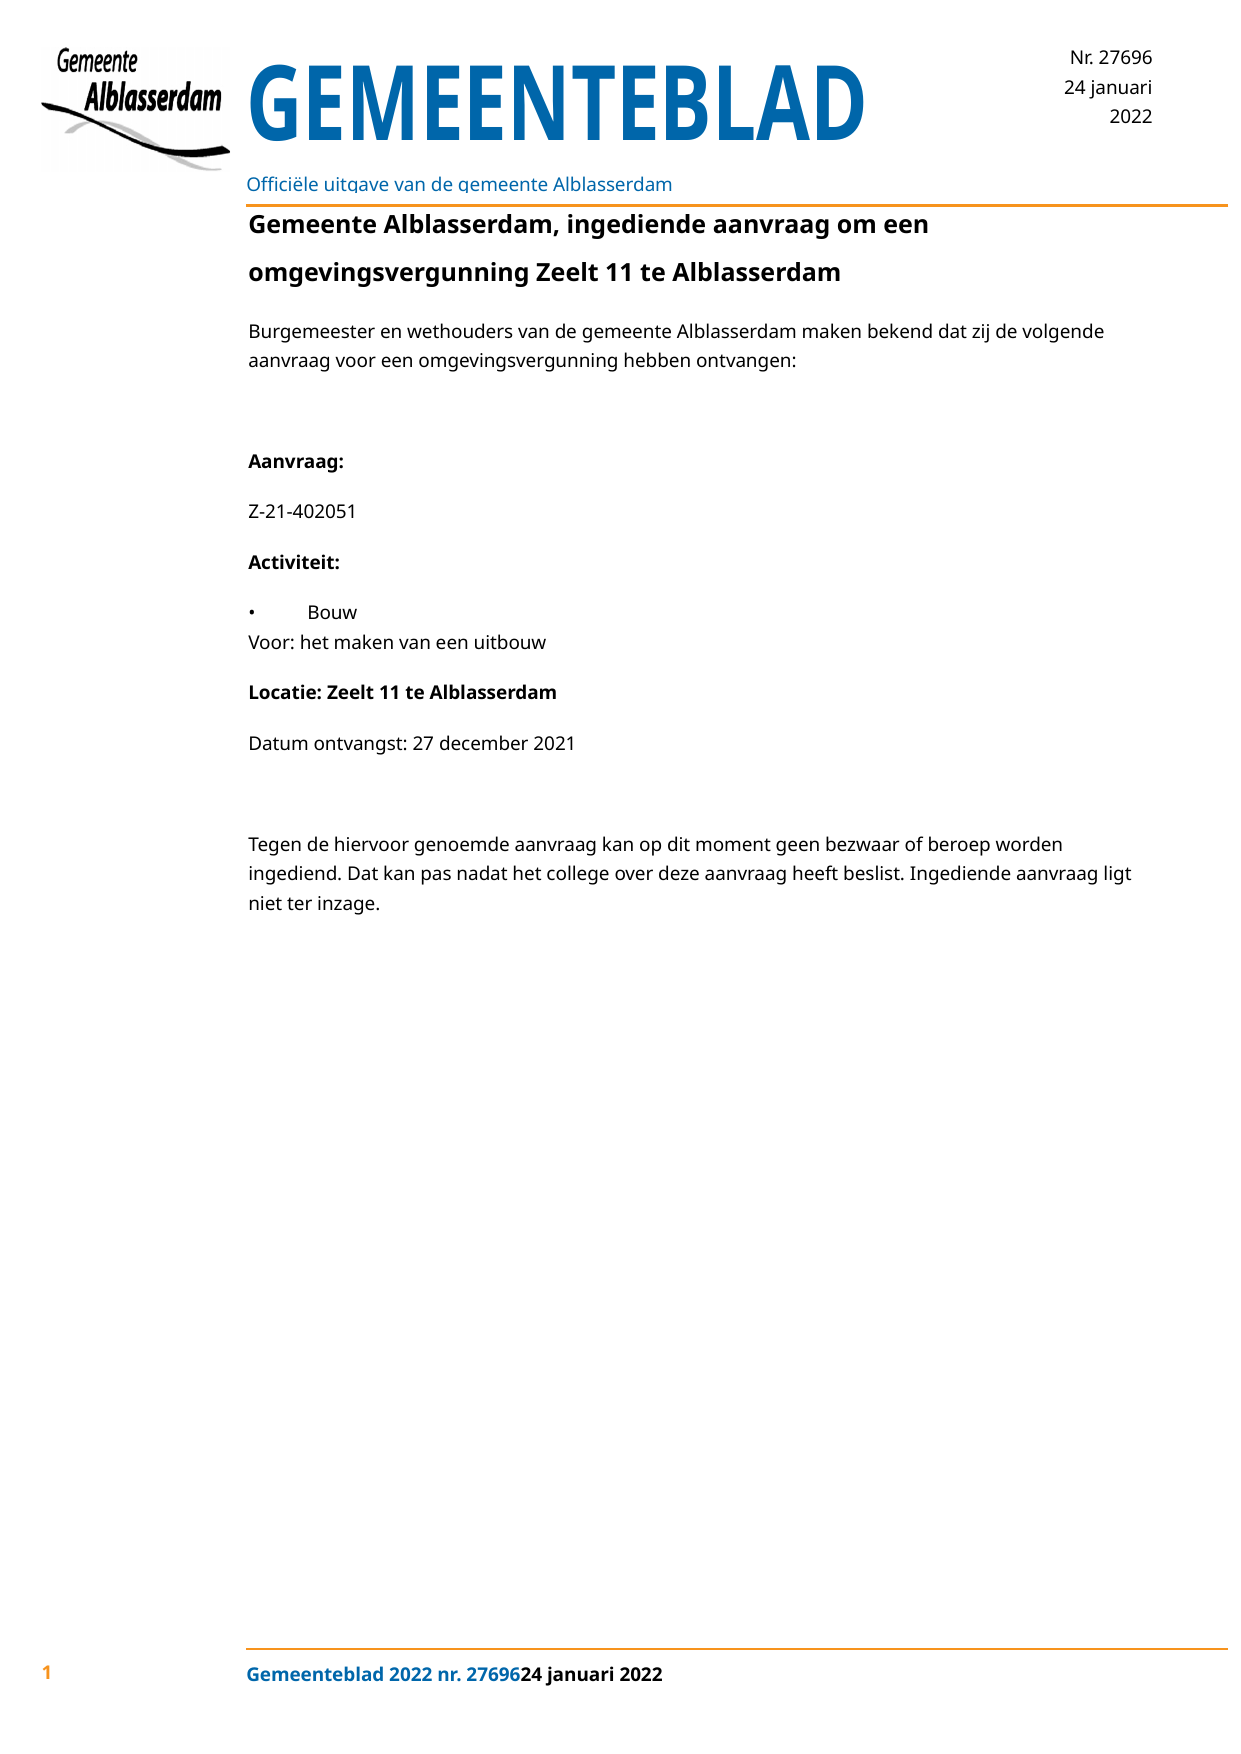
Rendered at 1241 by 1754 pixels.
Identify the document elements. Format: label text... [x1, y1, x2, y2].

text Tegen de hiervoor genoemde aanvraag kan op dit moment geen bezwaar of beroep worden ingediend. Dat kan pas nadat het college over deze aanvraag heeft beslist. Ingediende aanvraag ligt niet ter inzage. [248, 831, 1152, 916]
text Gemeente Alblasserdam, ingediende aanvraag om een omgevingsvergunning Zeelt 11 te Alblasserdam [248, 207, 1152, 288]
text Locatie: Zeelt 11 te Alblasserdam [248, 679, 1152, 705]
text Aanvraag: [248, 448, 1152, 474]
text Activiteit: [248, 549, 1152, 575]
picture [41, 47, 231, 172]
text Datum ontvangst: 27 december 2021 [248, 730, 1152, 756]
text Voor: het maken van een uitbouw [248, 629, 1152, 655]
list Bouw [248, 599, 1152, 625]
text Burgemeester en wethouders van de gemeente Alblasserdam maken bekend dat zij de volgende aanvraag voor een omgevingsvergunning hebben ontvangen: [248, 318, 1152, 373]
text Z-21-402051 [248, 499, 1152, 524]
